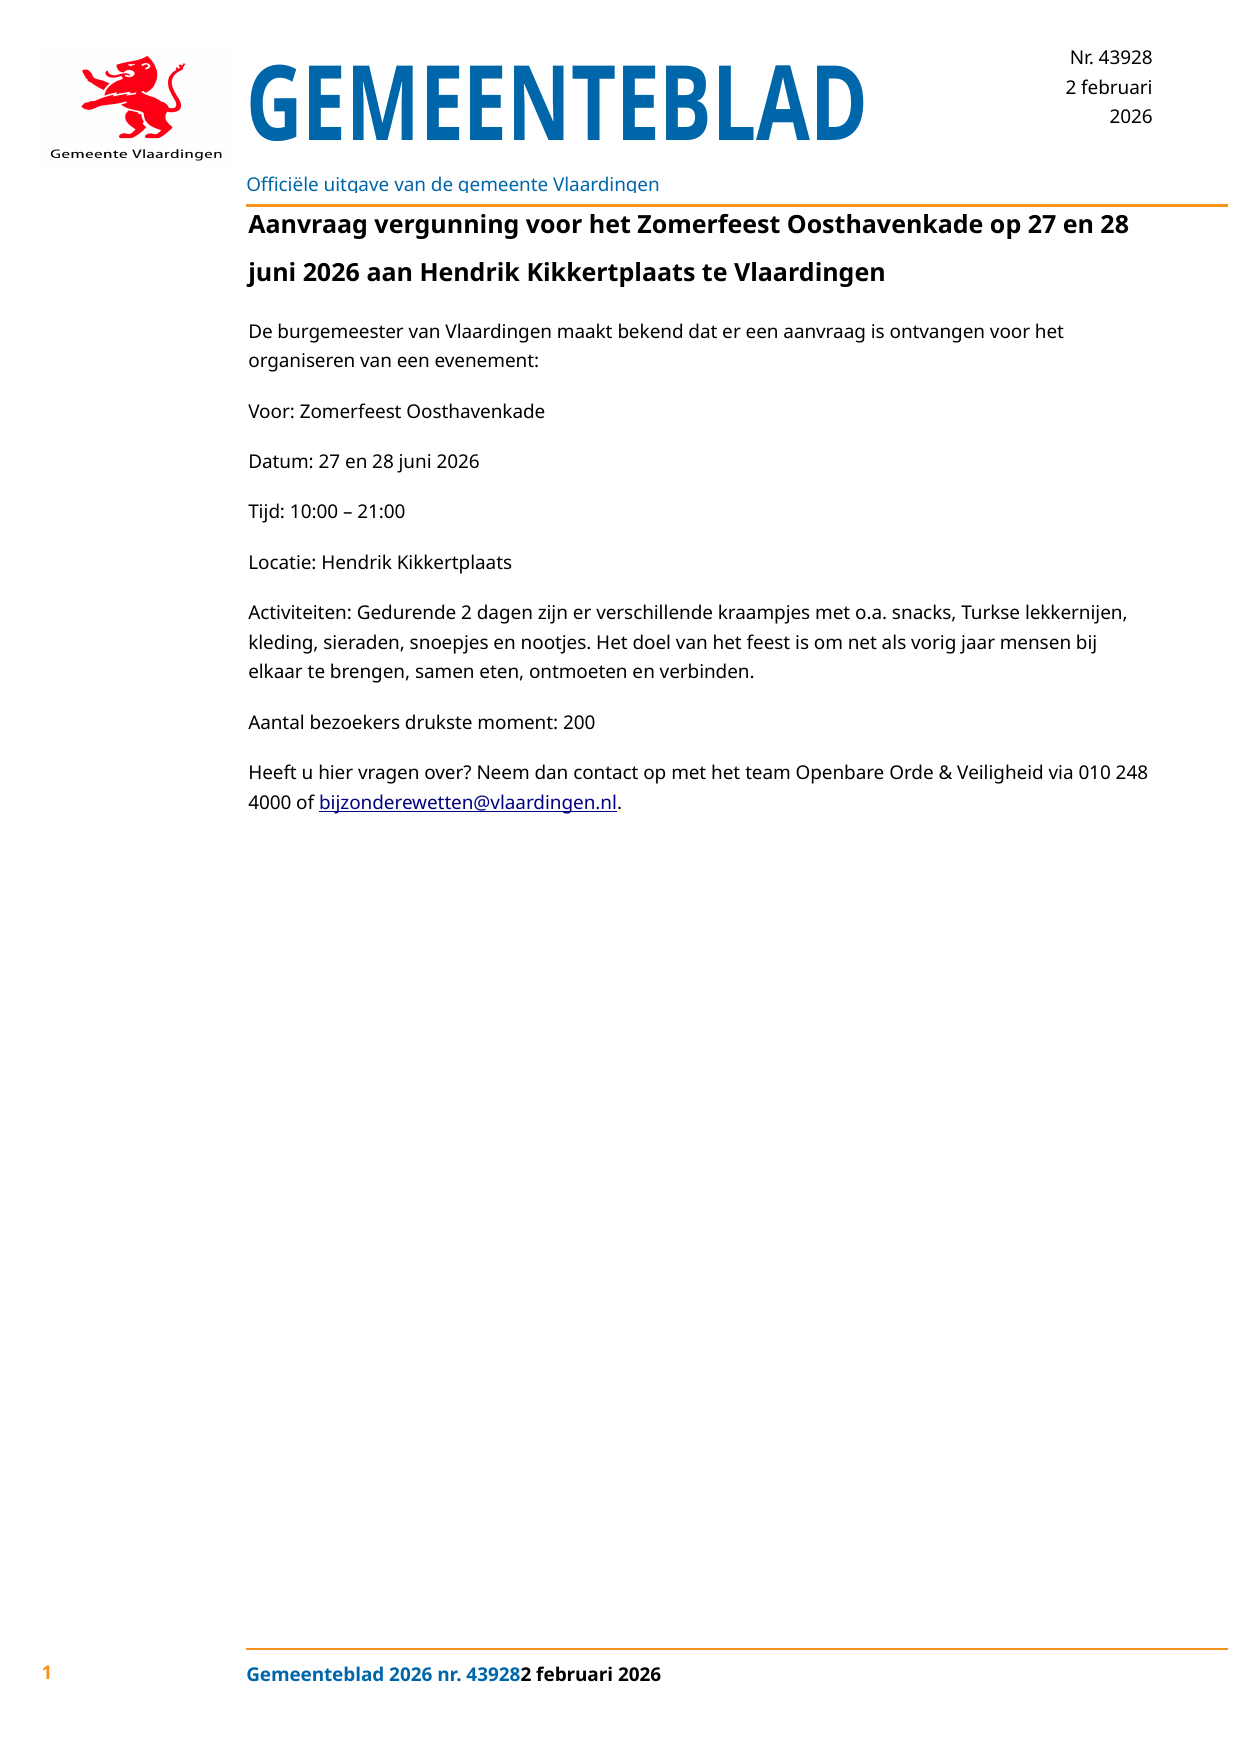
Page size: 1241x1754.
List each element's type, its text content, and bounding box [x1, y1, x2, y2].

text Aantal bezoekers drukste moment: 200 [248, 709, 1152, 735]
text Datum: 27 en 28 juni 2026 [248, 448, 1152, 474]
text Aanvraag vergunning voor het Zomerfeest Oosthavenkade op 27 en 28 juni 2026 aan Hendrik Kikkertplaats te Vlaardingen [248, 207, 1152, 288]
picture [41, 47, 231, 172]
text Voor: Zomerfeest Oosthavenkade [248, 398, 1152, 424]
text Heeft u hier vragen over? Neem dan contact op met het team Openbare Orde & Veiligheid via 010 248 4000 of bijzonderewetten@vlaardingen.nl. [248, 759, 1152, 815]
text Tijd: 10:00 – 21:00 [248, 499, 1152, 524]
text Activiteiten: Gedurende 2 dagen zijn er verschillende kraampjes met o.a. snacks, Turkse lekkernijen, kleding, sieraden, snoepjes en nootjes. Het doel van het feest is om net als vorig jaar mensen bij elkaar te brengen, samen eten, ontmoeten en verbinden. [248, 599, 1152, 684]
text Locatie: Hendrik Kikkertplaats [248, 549, 1152, 575]
text De burgemeester van Vlaardingen maakt bekend dat er een aanvraag is ontvangen voor het organiseren van een evenement: [248, 318, 1152, 373]
